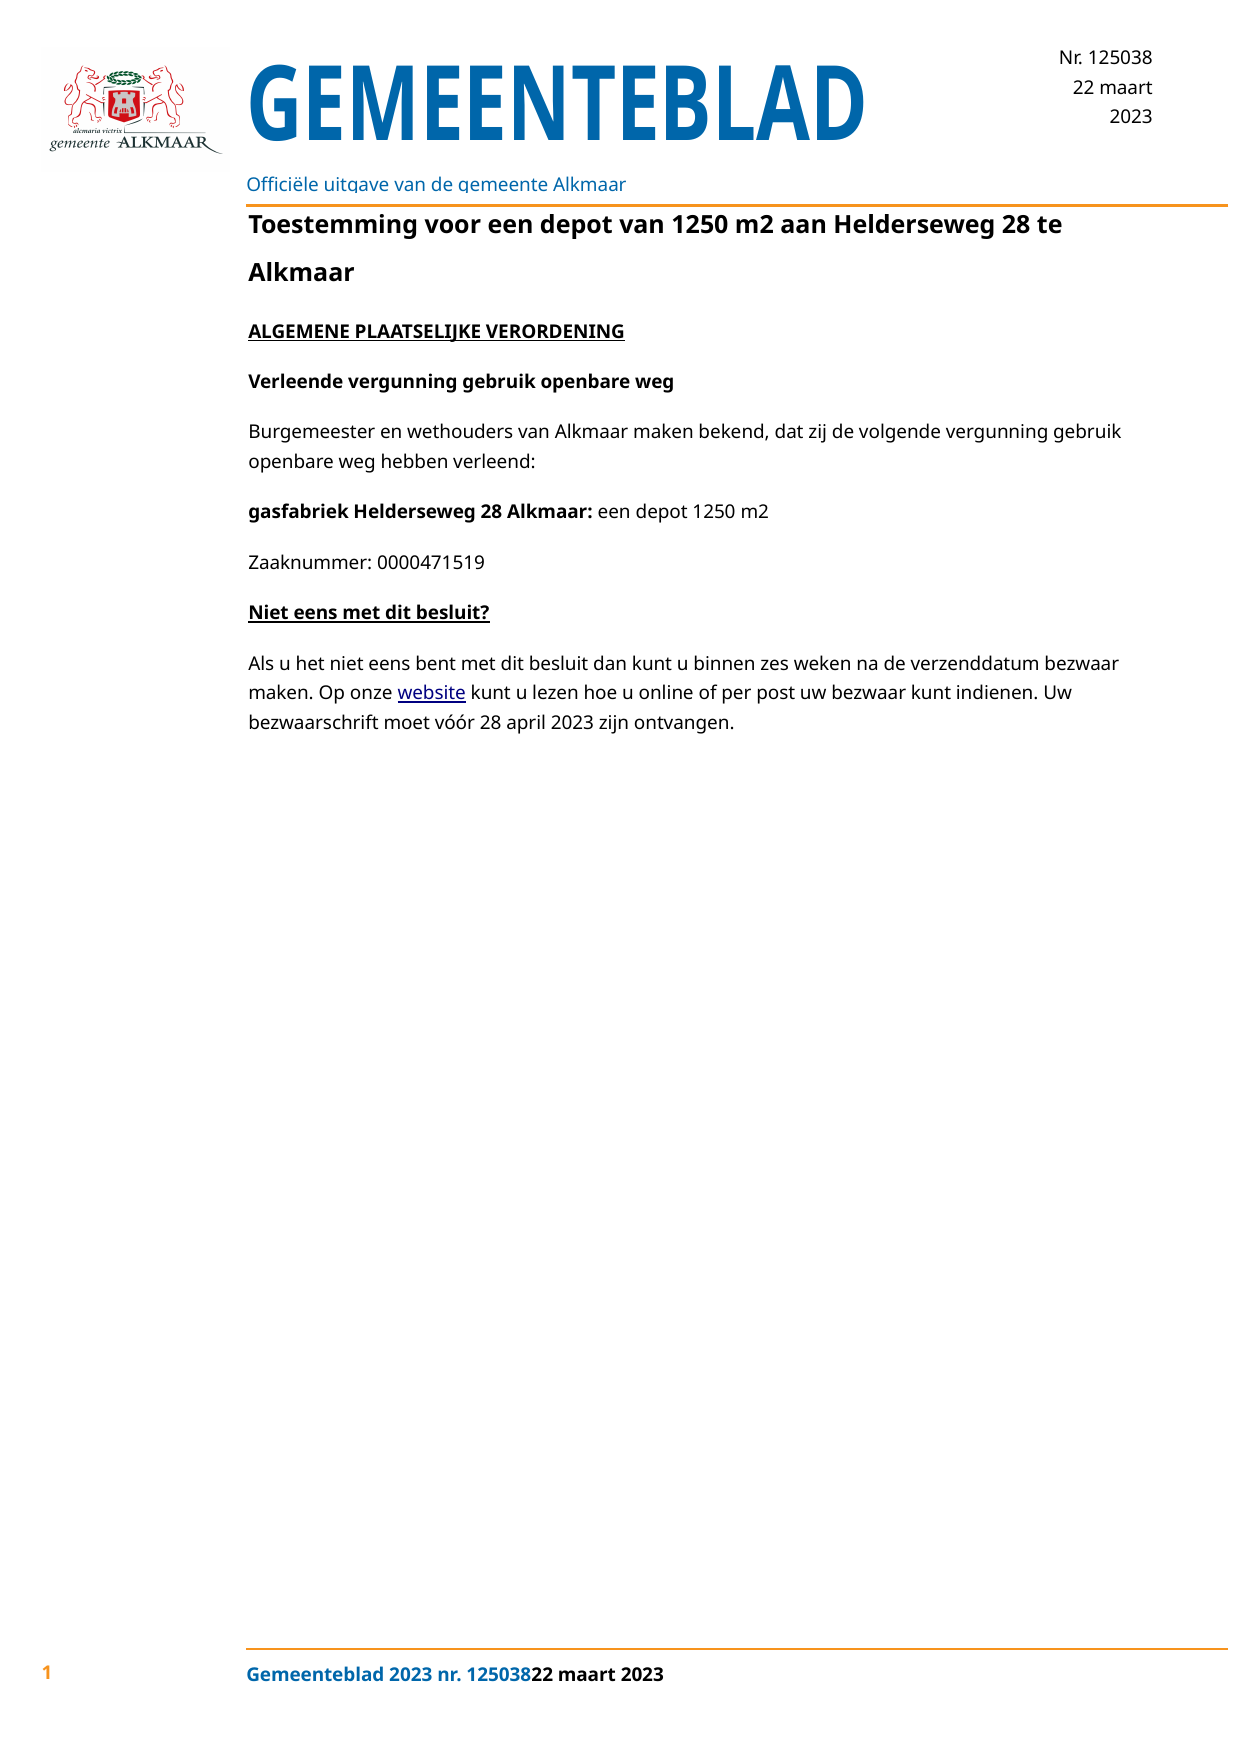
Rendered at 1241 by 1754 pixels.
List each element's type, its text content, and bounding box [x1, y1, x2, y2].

picture [41, 47, 231, 172]
text Verleende vergunning gebruik openbare weg [248, 368, 1152, 394]
text Zaaknummer: 0000471519 [248, 549, 1152, 575]
text Niet eens met dit besluit? [248, 599, 1152, 625]
text Burgemeester en wethouders van Alkmaar maken bekend, dat zij de volgende vergunning gebruik openbare weg hebben verleend: [248, 419, 1152, 474]
text gasfabriek Helderseweg 28 Alkmaar: een depot 1250 m2 [248, 499, 1152, 524]
text Als u het niet eens bent met dit besluit dan kunt u binnen zes weken na de verzenddatum bezwaar maken. Op onze website kunt u lezen hoe u online of per post uw bezwaar kunt indienen. Uw bezwaarschrift moet vóór 28 april 2023 zijn ontvangen. [248, 650, 1152, 735]
text ALGEMENE PLAATSELIJKE VERORDENING [248, 318, 1152, 344]
text Toestemming voor een depot van 1250 m2 aan Helderseweg 28 te Alkmaar [248, 207, 1152, 288]
